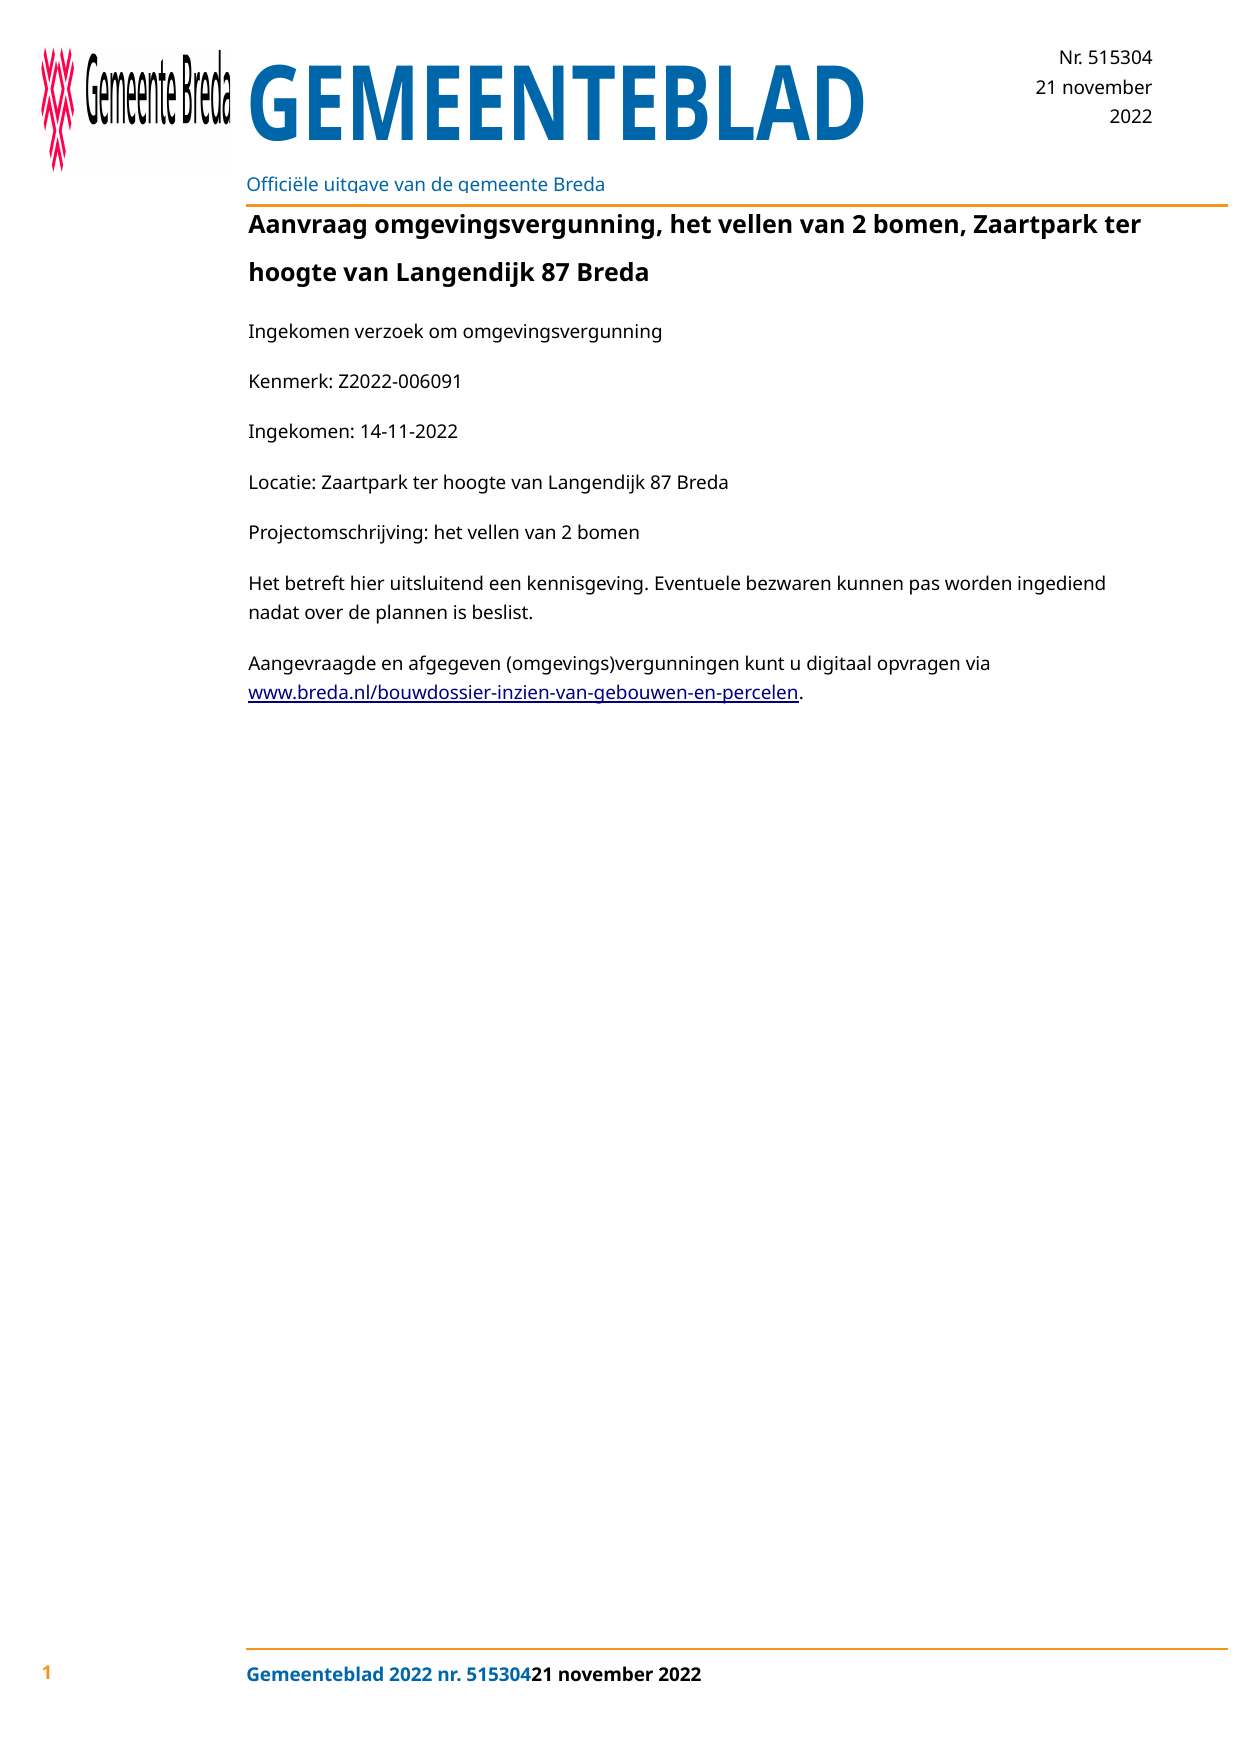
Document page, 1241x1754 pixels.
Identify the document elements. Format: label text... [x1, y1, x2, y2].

text Projectomschrijving: het vellen van 2 bomen [248, 519, 1152, 545]
text Aangevraagde en afgegeven (omgevings)vergunningen kunt u digitaal opvragen via www.breda.nl/bouwdossier-inzien-van-gebouwen-en-percelen. [248, 650, 1152, 705]
text Locatie: Zaartpark ter hoogte van Langendijk 87 Breda [248, 469, 1152, 495]
text Ingekomen: 14-11-2022 [248, 419, 1152, 444]
text Het betreft hier uitsluitend een kennisgeving. Eventuele bezwaren kunnen pas worden ingediend nadat over de plannen is beslist. [248, 570, 1152, 625]
picture [41, 47, 231, 172]
text Aanvraag omgevingsvergunning, het vellen van 2 bomen, Zaartpark ter hoogte van Langendijk 87 Breda [248, 207, 1152, 288]
text Kenmerk: Z2022-006091 [248, 368, 1152, 394]
text Ingekomen verzoek om omgevingsvergunning [248, 318, 1152, 344]
